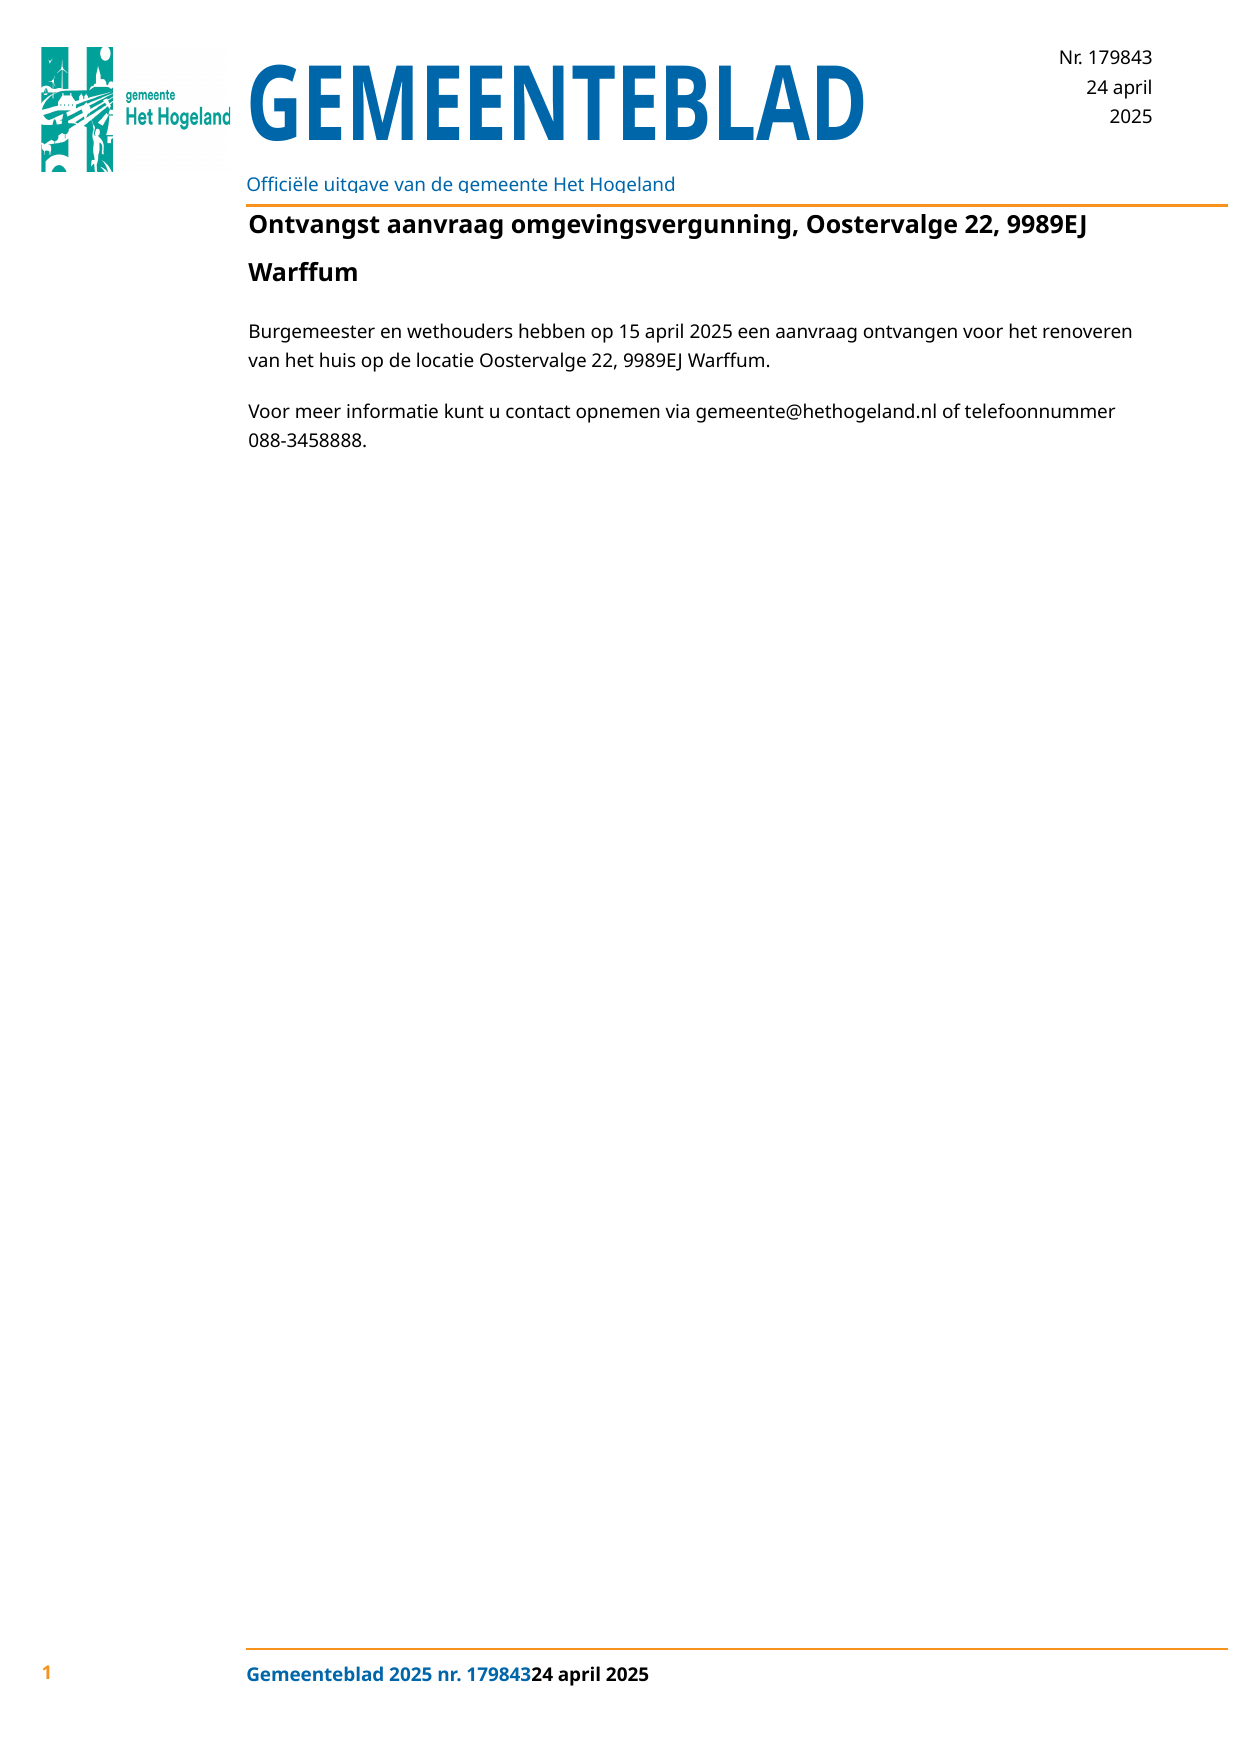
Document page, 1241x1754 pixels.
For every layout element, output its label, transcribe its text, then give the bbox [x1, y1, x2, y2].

text Ontvangst aanvraag omgevingsvergunning, Oostervalge 22, 9989EJ Warffum [248, 207, 1152, 288]
text Voor meer informatie kunt u contact opnemen via gemeente@hethogeland.nl of telefoonnummer 088-3458888. [248, 398, 1152, 453]
text Burgemeester en wethouders hebben op 15 april 2025 een aanvraag ontvangen voor het renoveren van het huis op de locatie Oostervalge 22, 9989EJ Warffum. [248, 318, 1152, 373]
picture [41, 47, 231, 172]
